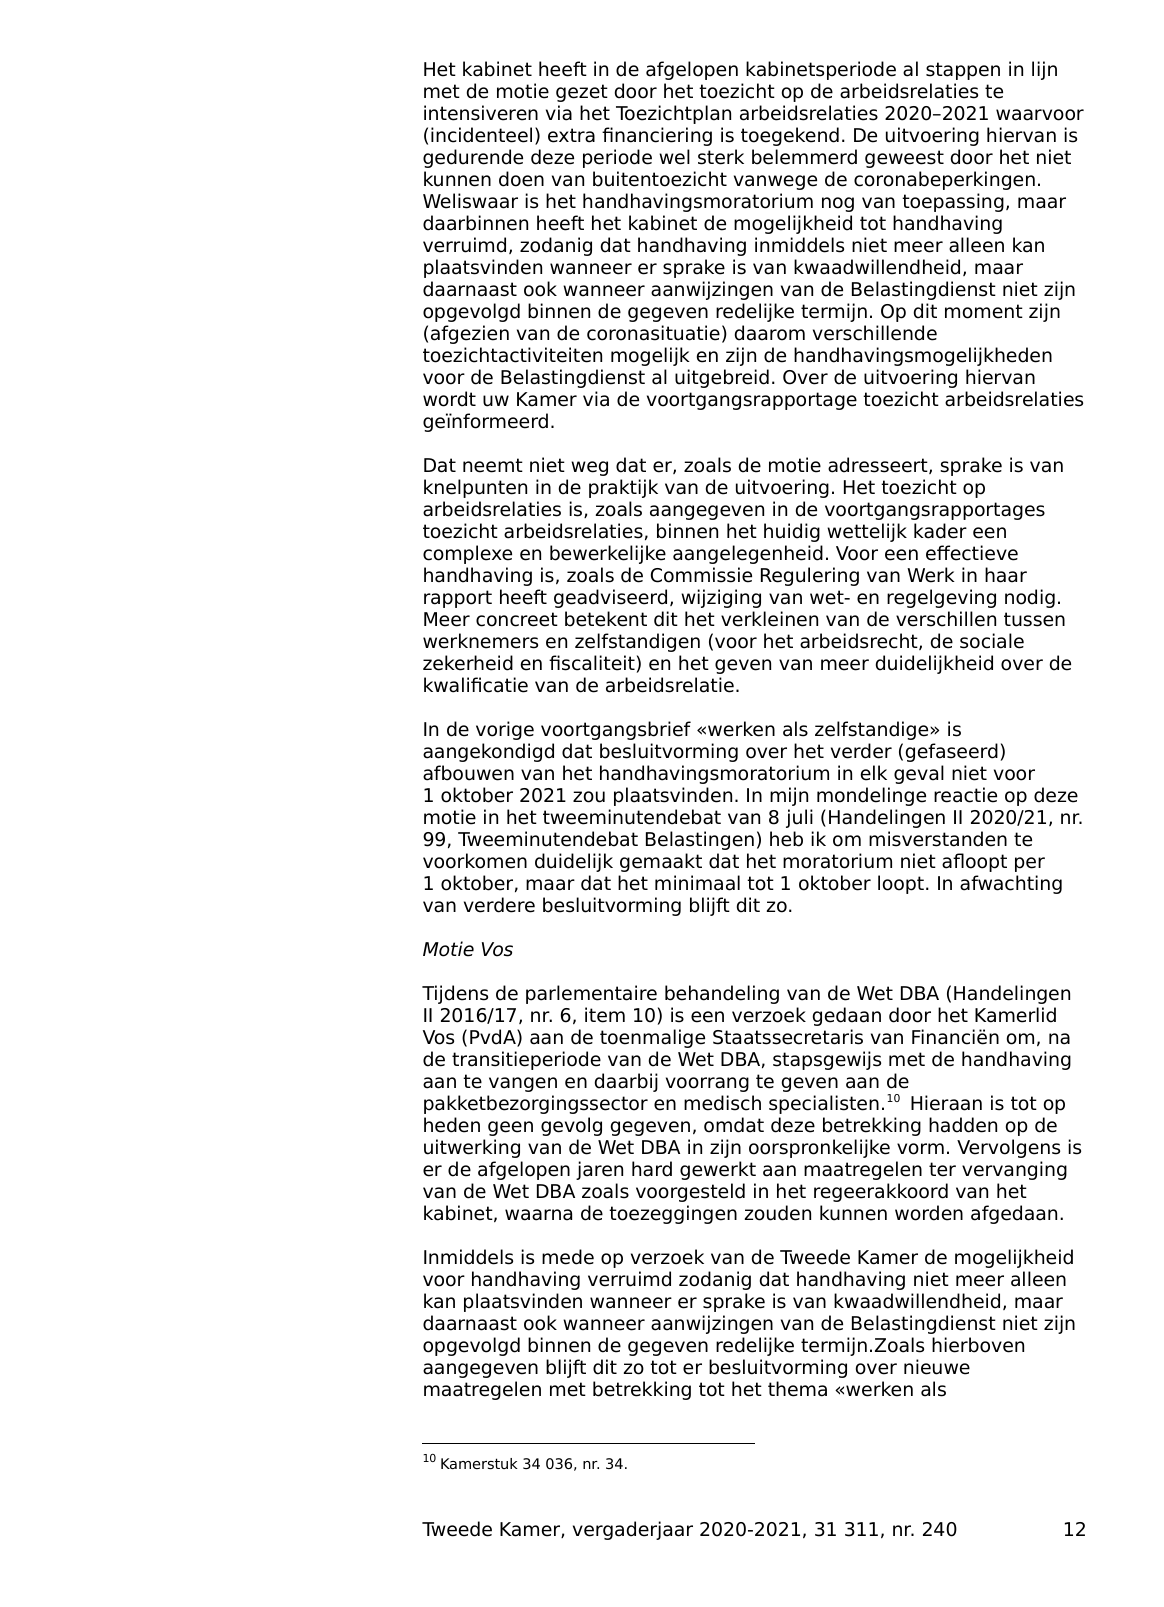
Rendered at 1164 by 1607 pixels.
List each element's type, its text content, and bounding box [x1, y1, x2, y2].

text Dat neemt niet weg dat er, zoals de motie adresseert, sprake is van knelpunten in de praktijk van de uitvoering. Het toezicht op arbeidsrelaties is, zoals aangegeven in de voortgangsrapportages toezicht arbeidsrelaties, binnen het huidig wettelijk kader een complexe en bewerkelijke aangelegenheid. Voor een effectieve handhaving is, zoals de Commissie Regulering van Werk in haar rapport heeft geadviseerd, wijziging van wet- en regelgeving nodig. Meer concreet betekent dit het verkleinen van de verschillen tussen werknemers en zelfstandigen (voor het arbeidsrecht, de sociale zekerheid en fiscaliteit) en het geven van meer duidelijkheid over de kwalificatie van de arbeidsrelatie. [422, 455, 1087, 697]
text In de vorige voortgangsbrief «werken als zelfstandige» is aangekondigd dat besluitvorming over het verder (gefaseerd) afbouwen van het handhavingsmoratorium in elk geval niet voor 1 oktober 2021 zou plaatsvinden. In mijn mondelinge reactie op deze motie in het tweeminutendebat van 8 juli (Handelingen II 2020/21, nr. 99, Tweeminutendebat Belastingen) heb ik om misverstanden te voorkomen duidelijk gemaakt dat het moratorium niet afloopt per 1 oktober, maar dat het minimaal tot 1 oktober loopt. In afwachting van verdere besluitvorming blijft dit zo. [422, 719, 1087, 917]
text Tijdens de parlementaire behandeling van de Wet DBA (Handelingen II 2016/17, nr. 6, item 10) is een verzoek gedaan door het Kamerlid Vos (PvdA) aan de toenmalige Staatssecretaris van Financiën om, na de transitieperiode van de Wet DBA, stapsgewijs met de handhaving aan te vangen en daarbij voorrang te geven aan de pakketbezorgingssector en medisch specialisten. Hieraan is tot op heden geen gevolg gegeven, omdat deze betrekking hadden op de uitwerking van de Wet DBA in zijn oorspronkelijke vorm. Vervolgens is er de afgelopen jaren hard gewerkt aan maatregelen ter vervanging van de Wet DBA zoals voorgesteld in het regeerakkoord van het kabinet, waarna de toezeggingen zouden kunnen worden afgedaan. [422, 983, 1087, 1225]
subtitle Motie Vos [422, 939, 1087, 961]
text Het kabinet heeft in de afgelopen kabinetsperiode al stappen in lijn met de motie gezet door het toezicht op de arbeidsrelaties te intensiveren via het Toezichtplan arbeidsrelaties 2020–2021 waarvoor (incidenteel) extra financiering is toegekend. De uitvoering hiervan is gedurende deze periode wel sterk belemmerd geweest door het niet kunnen doen van buitentoezicht vanwege de coronabeperkingen. Weliswaar is het handhavingsmoratorium nog van toepassing, maar daarbinnen heeft het kabinet de mogelijkheid tot handhaving verruimd, zodanig dat handhaving inmiddels niet meer alleen kan plaatsvinden wanneer er sprake is van kwaadwillendheid, maar daarnaast ook wanneer aanwijzingen van de Belastingdienst niet zijn opgevolgd binnen de gegeven redelijke termijn. Op dit moment zijn (afgezien van de coronasituatie) daarom verschillende toezichtactiviteiten mogelijk en zijn de handhavingsmogelijkheden voor de Belastingdienst al uitgebreid. Over de uitvoering hiervan wordt uw Kamer via de voortgangsrapportage toezicht arbeidsrelaties geïnformeerd. [422, 59, 1087, 433]
text Inmiddels is mede op verzoek van de Tweede Kamer de mogelijkheid voor handhaving verruimd zodanig dat handhaving niet meer alleen kan plaatsvinden wanneer er sprake is van kwaadwillendheid, maar daarnaast ook wanneer aanwijzingen van de Belastingdienst niet zijn opgevolgd binnen de gegeven redelijke termijn.Zoals hierboven aangegeven blijft dit zo tot er besluitvorming over nieuwe maatregelen met betrekking tot het thema «werken als [422, 1247, 1087, 1401]
text Kamerstuk 34 036, nr. 34. [422, 1452, 1087, 1474]
